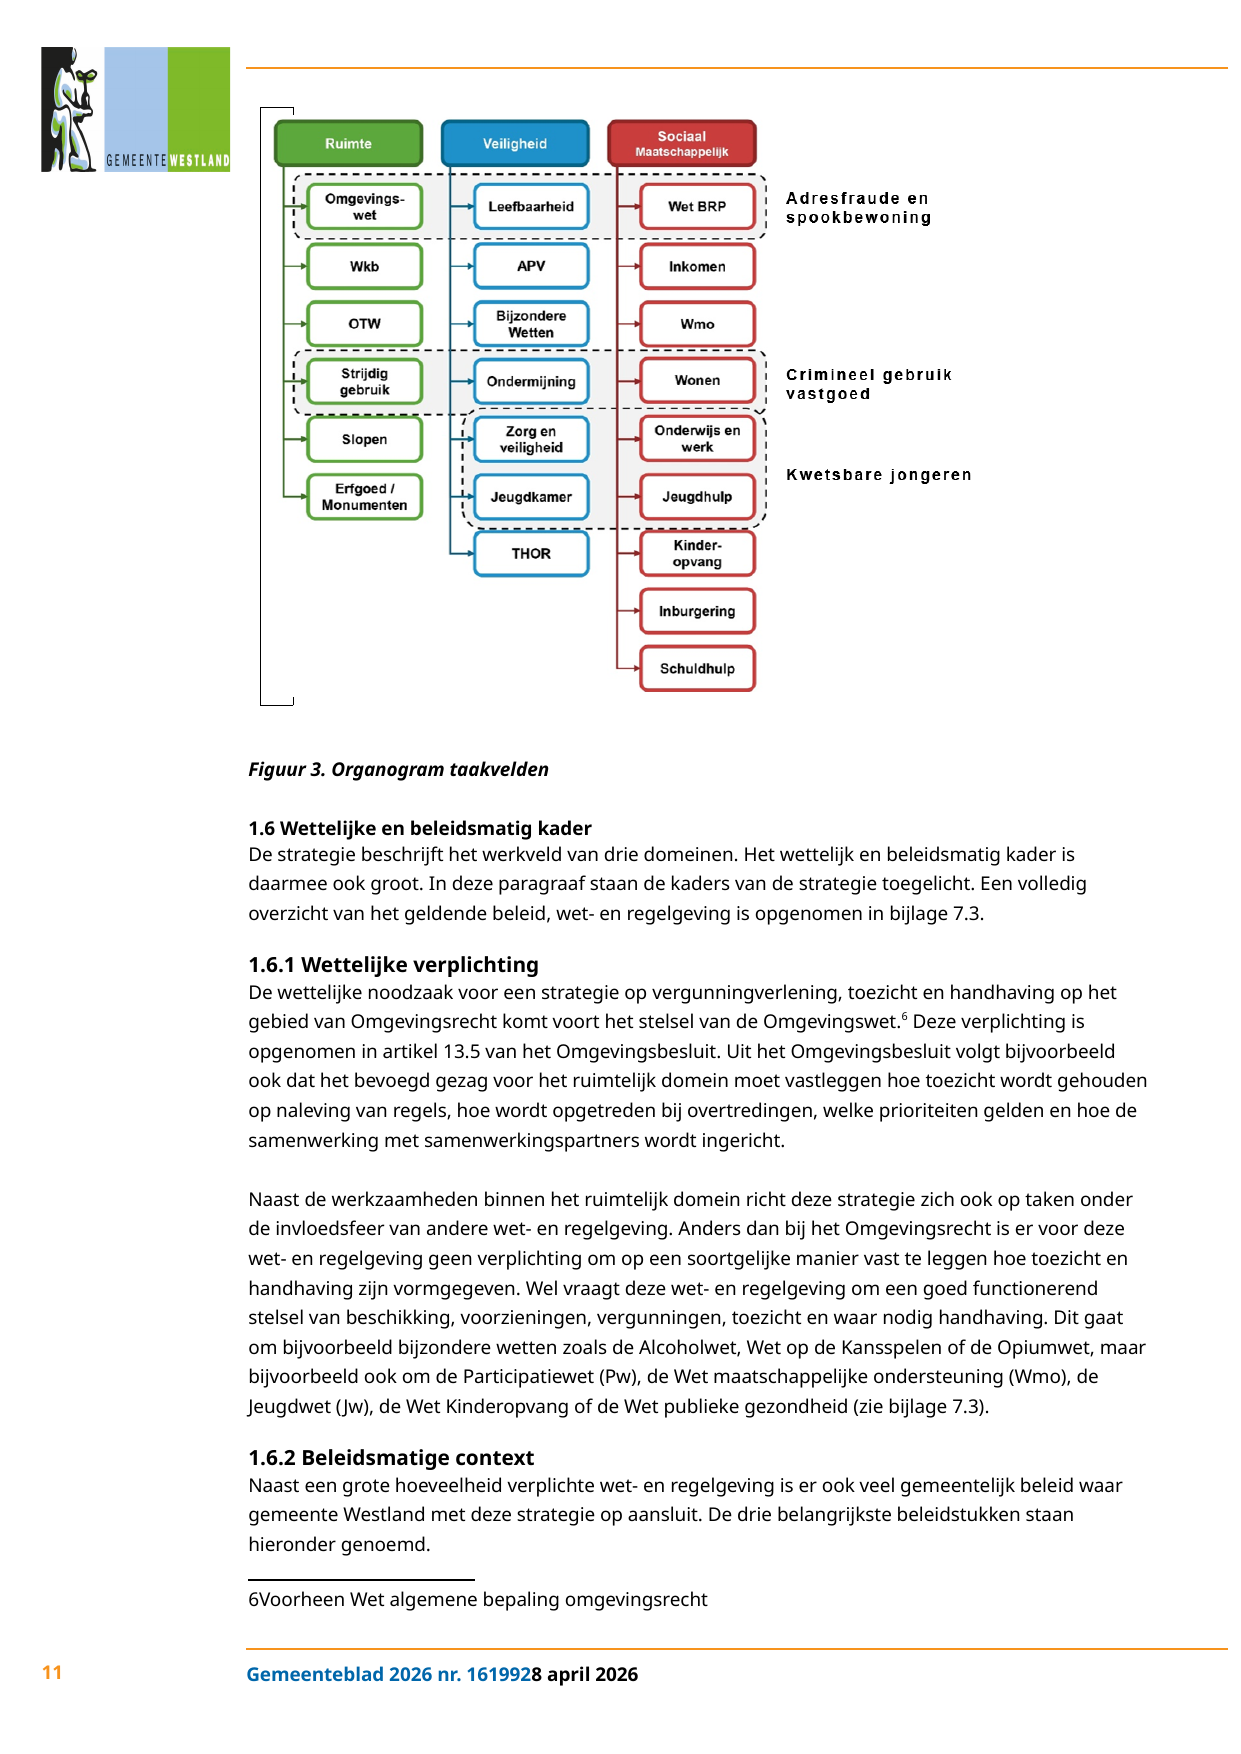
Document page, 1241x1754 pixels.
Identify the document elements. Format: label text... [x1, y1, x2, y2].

text Naast de werkzaamheden binnen het ruimtelijk domein richt deze strategie zich ook op taken onder de invloedsfeer van andere wet- en regelgeving. Anders dan bij het Omgevingsrecht is er voor deze wet- en regelgeving geen verplichting om op een soortgelijke manier vast te leggen hoe toezicht en handhaving zijn vormgegeven. Wel vraagt deze wet- en regelgeving om een goed functionerend stelsel van beschikking, voorzieningen, vergunningen, toezicht en waar nodig handhaving. Dit gaat om bijvoorbeeld bijzondere wetten zoals de Alcoholwet, Wet op de Kansspelen of de Opiumwet, maar bijvoorbeeld ook om de Participatiewet (Pw), de Wet maatschappelijke ondersteuning (Wmo), de Jeugdwet (Jw), de Wet Kinderopvang of de Wet publieke gezondheid (zie bijlage 7.3). [248, 1186, 1152, 1419]
text De strategie beschrijft het werkveld van drie domeinen. Het wettelijk en beleidsmatig kader is daarmee ook groot. In deze paragraaf staan de kaders van de strategie toegelicht. Een volledig overzicht van het geldende beleid, wet- en regelgeving is opgenomen in bijlage 7.3. [248, 841, 1152, 926]
text Figuur 3. Organogram taakvelden [248, 756, 1152, 782]
text 1.6 Wettelijke en beleidsmatig kader [248, 815, 1152, 841]
text 1.6.1 Wettelijke verplichting [248, 951, 1152, 979]
text Voorheen Wet algemene bepaling omgevingsrecht [248, 1586, 1152, 1612]
text 1.6.2 Beleidsmatige context [248, 1443, 1152, 1472]
picture [41, 47, 231, 172]
picture [268, 115, 978, 697]
text De wettelijke noodzaak voor een strategie op vergunningverlening, toezicht en handhaving op het gebied van Omgevingsrecht komt voort het stelsel van de Omgevingswet. Deze verplichting is opgenomen in artikel 13.5 van het Omgevingsbesluit. Uit het Omgevingsbesluit volgt bijvoorbeeld ook dat het bevoegd gezag voor het ruimtelijk domein moet vastleggen hoe toezicht wordt gehouden op naleving van regels, hoe wordt opgetreden bij overtredingen, welke prioriteiten gelden en hoe de samenwerking met samenwerkingspartners wordt ingericht. [248, 979, 1152, 1153]
text Naast een grote hoeveelheid verplichte wet- en regelgeving is er ook veel gemeentelijk beleid waar gemeente Westland met deze strategie op aansluit. De drie belangrijkste beleidstukken staan hieronder genoemd. [248, 1472, 1152, 1557]
